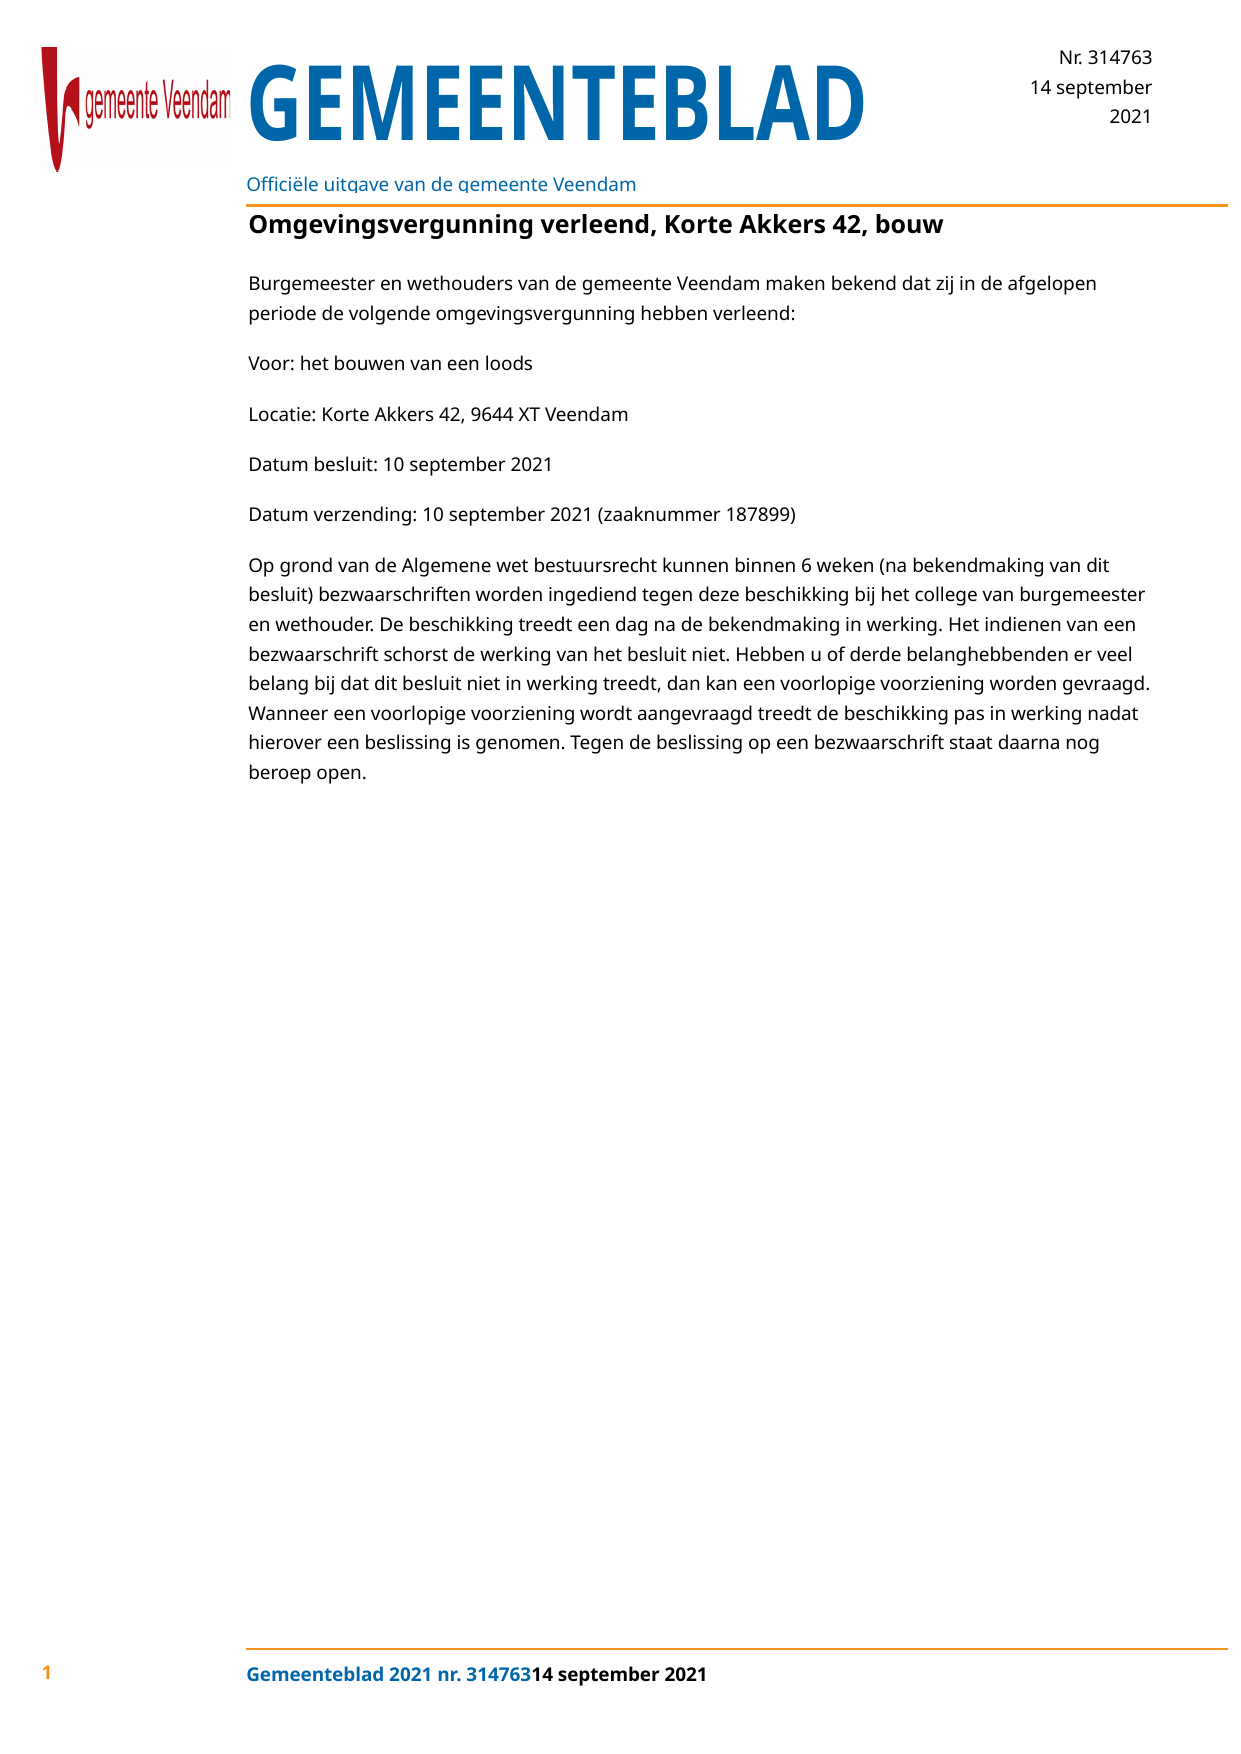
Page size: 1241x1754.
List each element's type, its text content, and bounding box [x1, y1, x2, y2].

text Omgevingsvergunning verleend, Korte Akkers 42, bouw [248, 207, 1152, 241]
text Burgemeester en wethouders van de gemeente Veendam maken bekend dat zij in de afgelopen periode de volgende omgevingsvergunning hebben verleend: [248, 270, 1152, 326]
text Datum verzending: 10 september 2021 (zaaknummer 187899) [248, 502, 1152, 527]
picture [41, 47, 231, 172]
text Datum besluit: 10 september 2021 [248, 451, 1152, 477]
text Voor: het bouwen van een loods [248, 350, 1152, 376]
text Op grond van de Algemene wet bestuursrecht kunnen binnen 6 weken (na bekendmaking van dit besluit) bezwaarschriften worden ingediend tegen deze beschikking bij het college van burgemeester en wethouder. De beschikking treedt een dag na de bekendmaking in werking. Het indienen van een bezwaarschrift schorst de werking van het besluit niet. Hebben u of derde belanghebbenden er veel belang bij dat dit besluit niet in werking treedt, dan kan een voorlopige voorziening worden gevraagd. Wanneer een voorlopige voorziening wordt aangevraagd treedt de beschikking pas in werking nadat hierover een beslissing is genomen. Tegen de beslissing op een bezwaarschrift staat daarna nog beroep open. [248, 552, 1152, 785]
text Locatie: Korte Akkers 42, 9644 XT Veendam [248, 401, 1152, 426]
